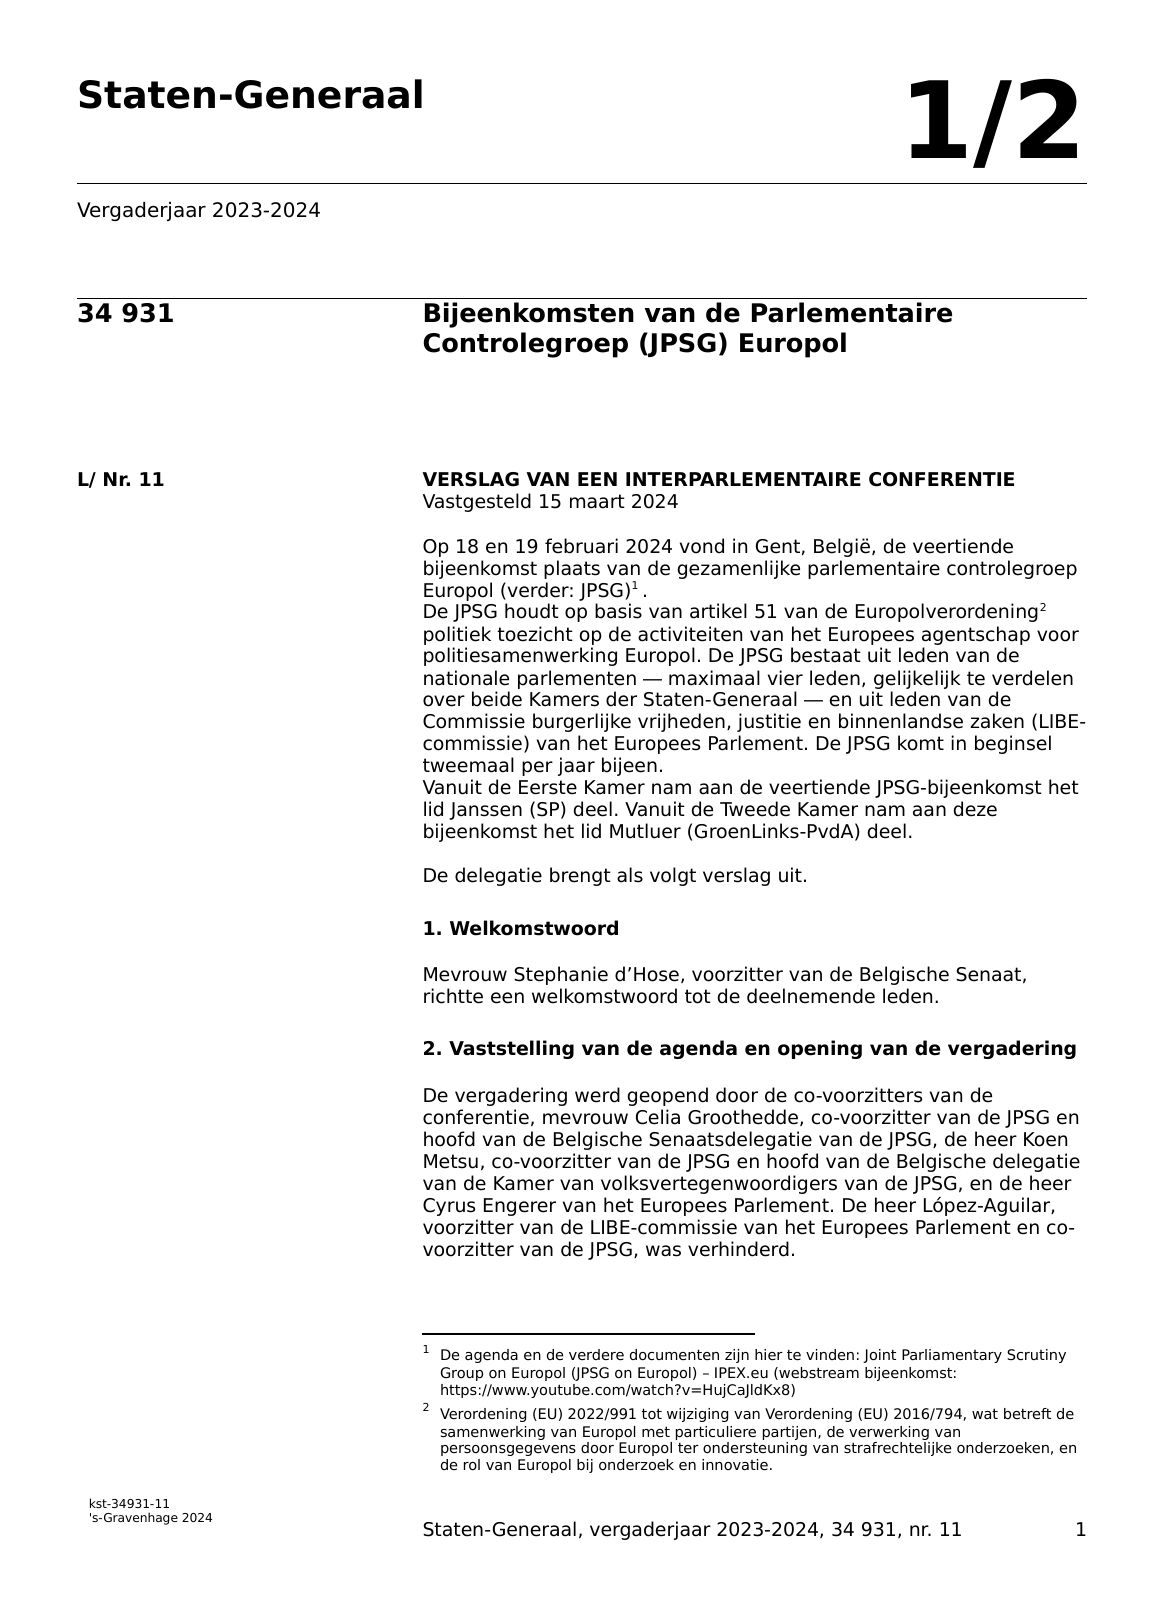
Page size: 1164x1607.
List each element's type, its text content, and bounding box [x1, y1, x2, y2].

table_header Staten-Generaal [77, 59, 886, 183]
text Verordening (EU) 2022/991 tot wijziging van Verordening (EU) 2016/794, wat betreft de samenwerking van Europol met particuliere partijen, de verwerking van persoonsgegevens door Europol ter ondersteuning van strafrechtelijke onderzoeken, en de rol van Europol bij onderzoek en innovatie. [422, 1402, 1087, 1474]
text Vastgesteld 15 maart 2024 [422, 491, 1087, 513]
text De vergadering werd geopend door de co-voorzitters van de conferentie, mevrouw Celia Groothedde, co-voorzitter van de JPSG en hoofd van de Belgische Senaatsdelegatie van de JPSG, de heer Koen Metsu, co-voorzitter van de JPSG en hoofd van de Belgische delegatie van de Kamer van volksvertegenwoordigers van de JPSG, en de heer Cyrus Engerer van het Europees Parlement. De heer López-Aguilar, voorzitter van de LIBE-commissie van het Europees Parlement en co-voorzitter van de JPSG, was verhinderd. [422, 1085, 1087, 1261]
text Mevrouw Stephanie d’Hose, voorzitter van de Belgische Senaat, richtte een welkomstwoord tot de deelnemende leden. [422, 964, 1087, 1008]
subtitle L/ Nr. 11 VERSLAG VAN EEN INTERPARLEMENTAIRE CONFERENTIE [77, 469, 1087, 491]
text De delegatie brengt als volgt verslag uit. [422, 865, 1087, 887]
text De JPSG houdt op basis van artikel 51 van de Europolverordening politiek toezicht op de activiteiten van het Europees agentschap voor politiesamenwerking Europol. De JPSG bestaat uit leden van de nationale parlementen ― maximaal vier leden, gelijkelijk te verdelen over beide Kamers der Staten-Generaal ― en uit leden van de Commissie burgerlijke vrijheden, justitie en binnenlandse zaken (LIBE-commissie) van het Europees Parlement. De JPSG komt in beginsel tweemaal per jaar bijeen. [422, 601, 1087, 777]
subtitle 1. Welkomstwoord [422, 917, 1087, 939]
text 's-Gravenhage 2024 [88, 1511, 323, 1525]
text De agenda en de verdere documenten zijn hier te vinden: Joint Parliamentary Scrutiny Group on Europol (JPSG on Europol) – IPEX.eu (webstream bijeenkomst: https://www.youtube.com/watch?v=HujCaJldKx8) [422, 1343, 1087, 1399]
text kst-34931-11 [88, 1497, 323, 1511]
subtitle 2. Vaststelling van de agenda en opening van de vergadering [422, 1038, 1087, 1060]
table_cell Vergaderjaar 2023-2024 [77, 184, 1087, 298]
subtitle 34 931 Bijeenkomsten van de Parlementaire Controlegroep (JPSG) Europol [77, 299, 1087, 358]
text Op 18 en 19 februari 2024 vond in Gent, België, de veertiende bijeenkomst plaats van de gezamenlijke parlementaire controlegroep Europol (verder: JPSG). [422, 536, 1087, 601]
text Vanuit de Eerste Kamer nam aan de veertiende JPSG-bijeenkomst het lid Janssen (SP) deel. Vanuit de Tweede Kamer nam aan deze bijeenkomst het lid Mutluer (GroenLinks-PvdA) deel. [422, 777, 1087, 843]
table_header 1/2 [886, 59, 1087, 183]
